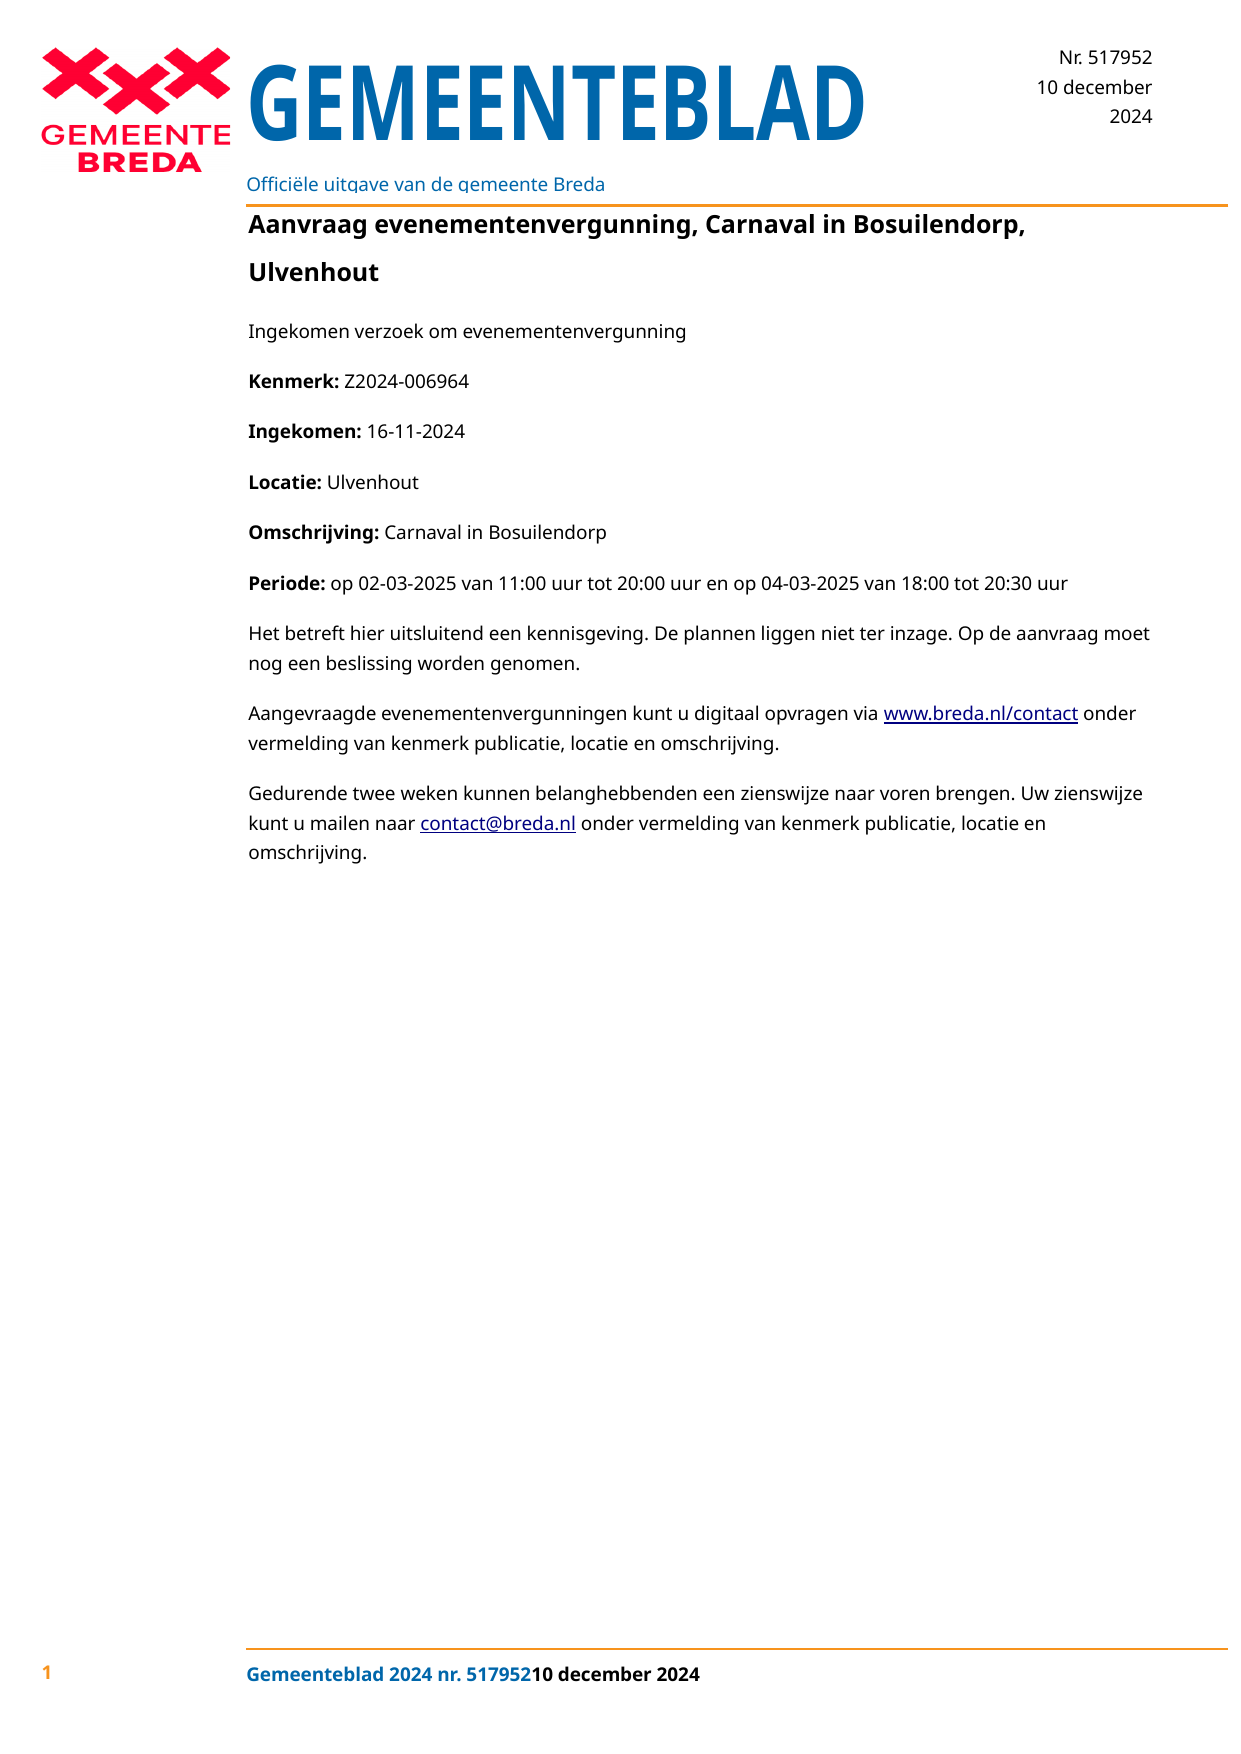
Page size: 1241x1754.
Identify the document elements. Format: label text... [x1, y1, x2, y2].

text Het betreft hier uitsluitend een kennisgeving. De plannen liggen niet ter inzage. Op de aanvraag moet nog een beslissing worden genomen. [248, 620, 1152, 676]
text Ingekomen: 16-11-2024 [248, 419, 1152, 444]
text Omschrijving: Carnaval in Bosuilendorp [248, 519, 1152, 545]
text Locatie: Ulvenhout [248, 469, 1152, 495]
text Kenmerk: Z2024-006964 [248, 368, 1152, 394]
text Periode: op 02-03-2025 van 11:00 uur tot 20:00 uur en op 04-03-2025 van 18:00 tot 20:30 uur [248, 570, 1152, 596]
picture [41, 47, 231, 172]
text Aangevraagde evenementenvergunningen kunt u digitaal opvragen via www.breda.nl/contact onder vermelding van kenmerk publicatie, locatie en omschrijving. [248, 700, 1152, 756]
text Aanvraag evenementenvergunning, Carnaval in Bosuilendorp, Ulvenhout [248, 207, 1152, 288]
text Ingekomen verzoek om evenementenvergunning [248, 318, 1152, 344]
text Gedurende twee weken kunnen belanghebbenden een zienswijze naar voren brengen. Uw zienswijze kunt u mailen naar contact@breda.nl onder vermelding van kenmerk publicatie, locatie en omschrijving. [248, 780, 1152, 865]
